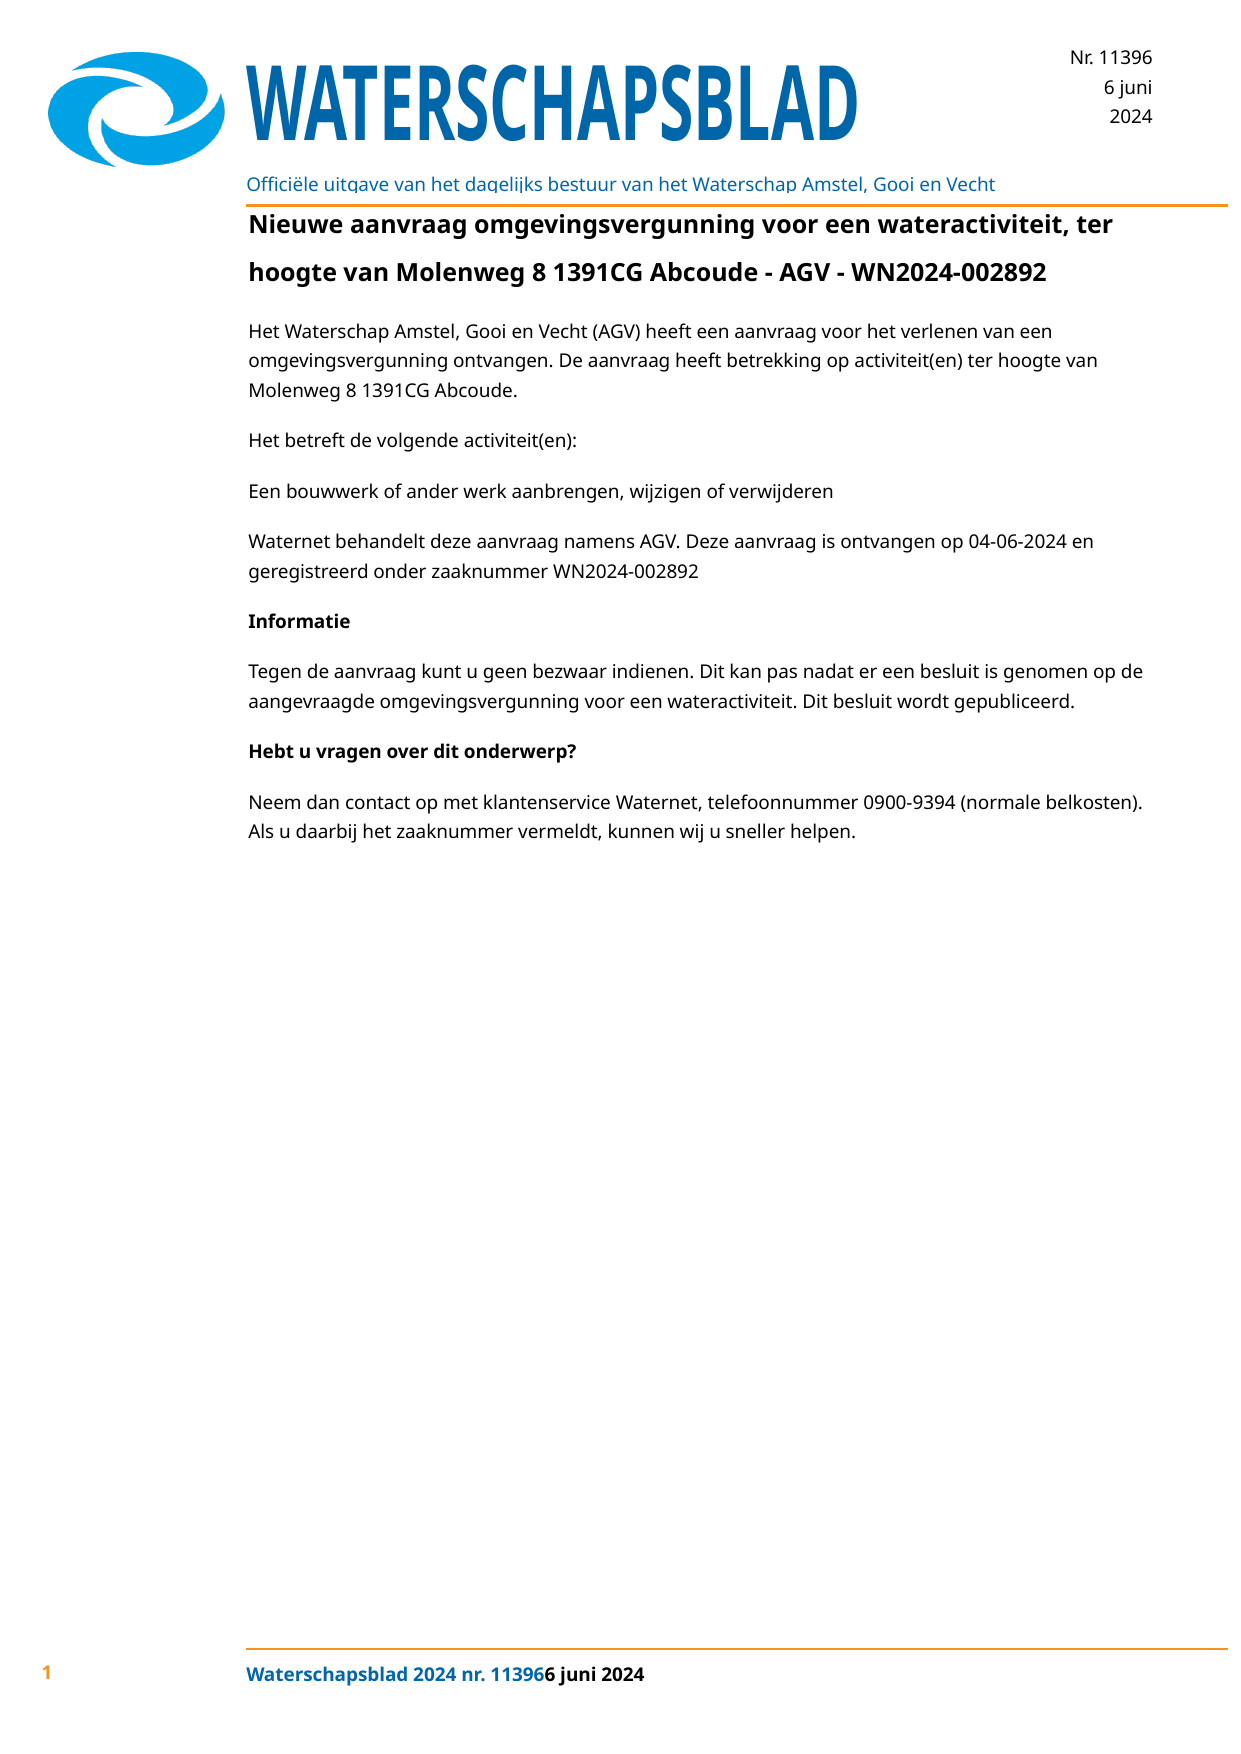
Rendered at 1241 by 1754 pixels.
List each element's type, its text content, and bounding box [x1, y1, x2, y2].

text Waternet behandelt deze aanvraag namens AGV. Deze aanvraag is ontvangen op 04-06-2024 en geregistreerd onder zaaknummer WN2024-002892 [248, 528, 1152, 584]
text Neem dan contact op met klantenservice Waternet, telefoonnummer 0900-9394 (normale belkosten). Als u daarbij het zaaknummer vermeldt, kunnen wij u sneller helpen. [248, 789, 1152, 844]
text Informatie [248, 608, 1152, 634]
picture [41, 47, 231, 172]
text Een bouwwerk of ander werk aanbrengen, wijzigen of verwijderen [248, 478, 1152, 504]
text Tegen de aanvraag kunt u geen bezwaar indienen. Dit kan pas nadat er een besluit is genomen op de aangevraagde omgevingsvergunning voor een wateractiviteit. Dit besluit wordt gepubliceerd. [248, 659, 1152, 714]
text Nieuwe aanvraag omgevingsvergunning voor een wateractiviteit, ter hoogte van Molenweg 8 1391CG Abcoude - AGV - WN2024-002892 [248, 207, 1152, 288]
text Het betreft de volgende activiteit(en): [248, 427, 1152, 453]
text Het Waterschap Amstel, Gooi en Vecht (AGV) heeft een aanvraag voor het verlenen van een omgevingsvergunning ontvangen. De aanvraag heeft betrekking op activiteit(en) ter hoogte van Molenweg 8 1391CG Abcoude. [248, 318, 1152, 403]
text Hebt u vragen over dit onderwerp? [248, 739, 1152, 764]
